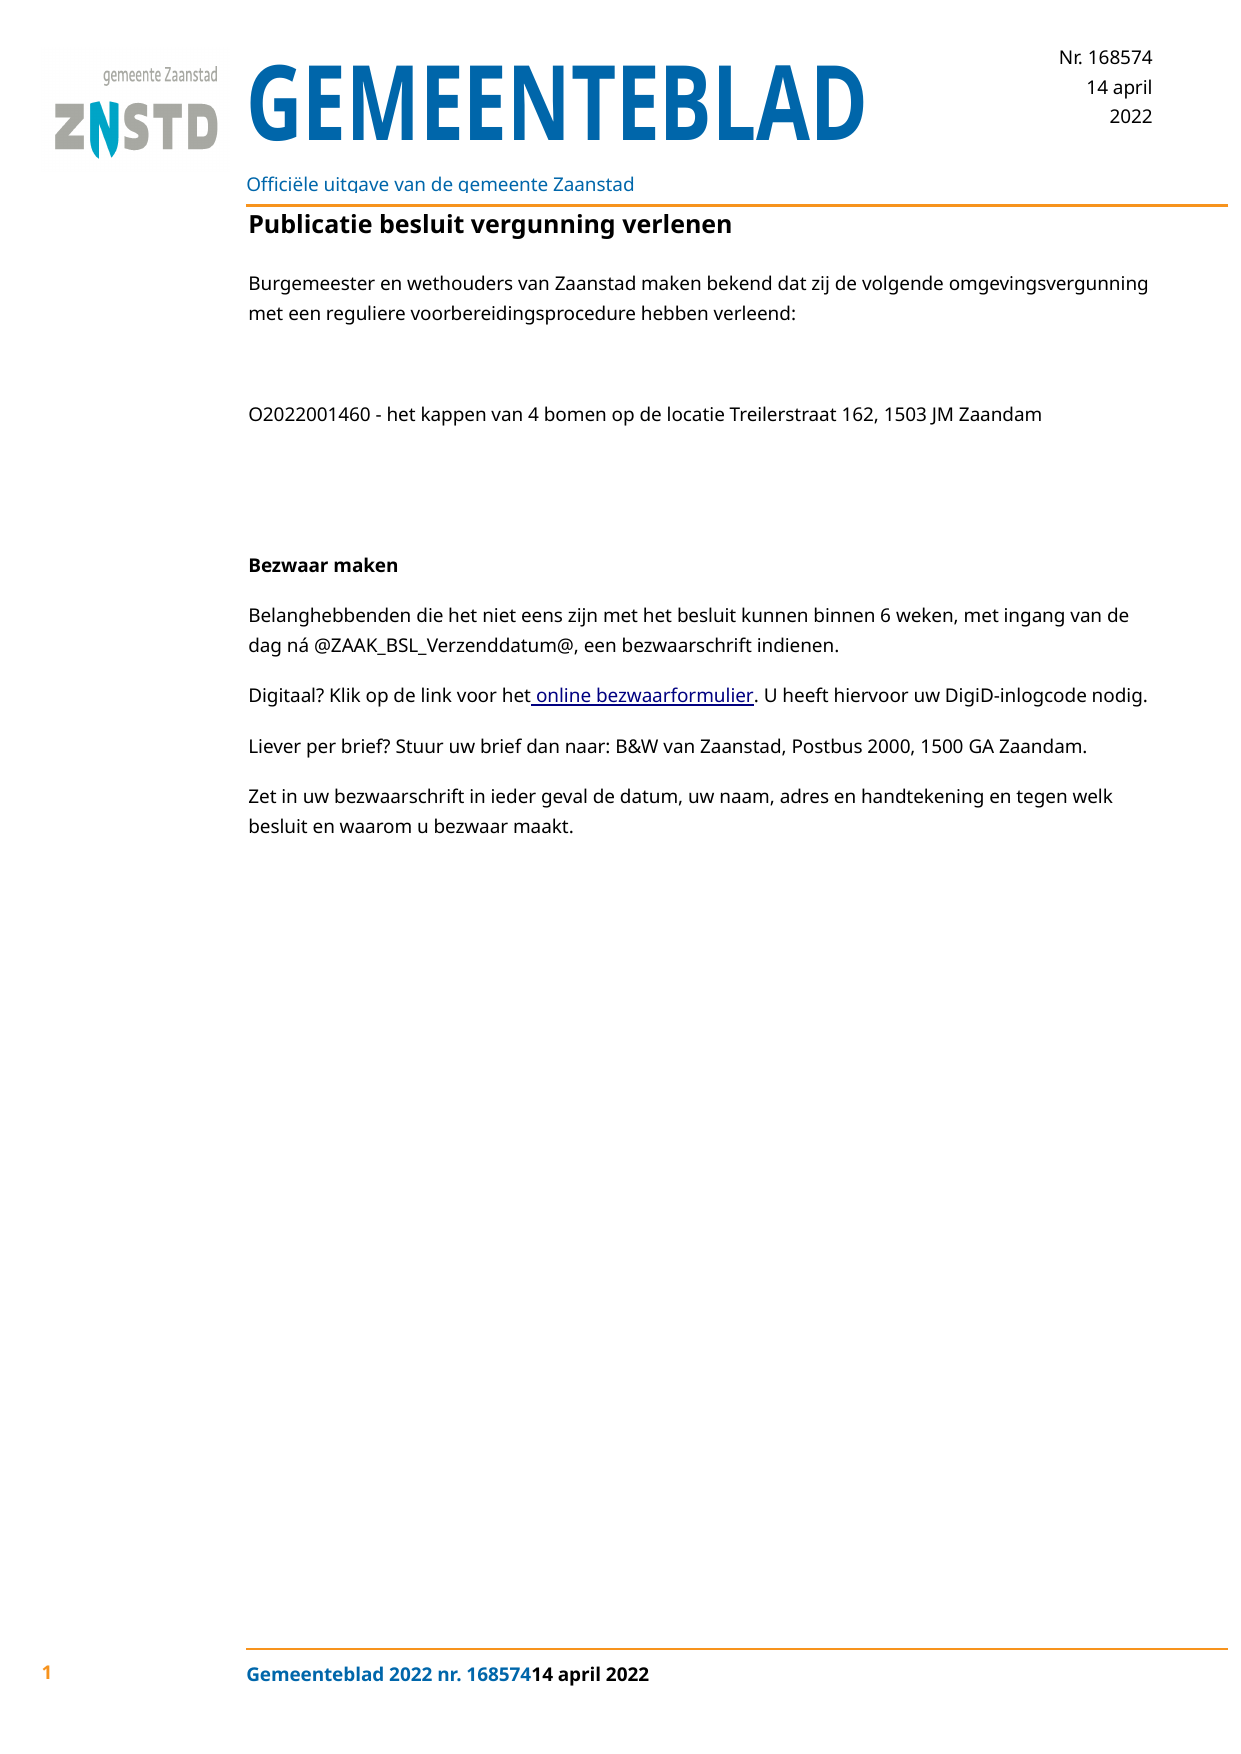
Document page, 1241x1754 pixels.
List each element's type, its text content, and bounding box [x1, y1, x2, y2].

text Digitaal? Klik op de link voor het online bezwaarformulier. U heeft hiervoor uw DigiD-inlogcode nodig. [248, 682, 1152, 708]
text Burgemeester en wethouders van Zaanstad maken bekend dat zij de volgende omgevingsvergunning met een reguliere voorbereidingsprocedure hebben verleend: [248, 270, 1152, 326]
text Belanghebbenden die het niet eens zijn met het besluit kunnen binnen 6 weken, met ingang van de dag ná @ZAAK_BSL_Verzenddatum@, een bezwaarschrift indienen. [248, 602, 1152, 658]
text Bezwaar maken [248, 552, 1152, 578]
text Zet in uw bezwaarschrift in ieder geval de datum, uw naam, adres en handtekening en tegen welk besluit en waarom u bezwaar maakt. [248, 783, 1152, 838]
text Liever per brief? Stuur uw brief dan naar: B&W van Zaanstad, Postbus 2000, 1500 GA Zaandam. [248, 733, 1152, 758]
text O2022001460 - het kappen van 4 bomen op de locatie Treilerstraat 162, 1503 JM Zaandam [248, 401, 1152, 426]
text Publicatie besluit vergunning verlenen [248, 207, 1152, 241]
picture [41, 47, 231, 172]
